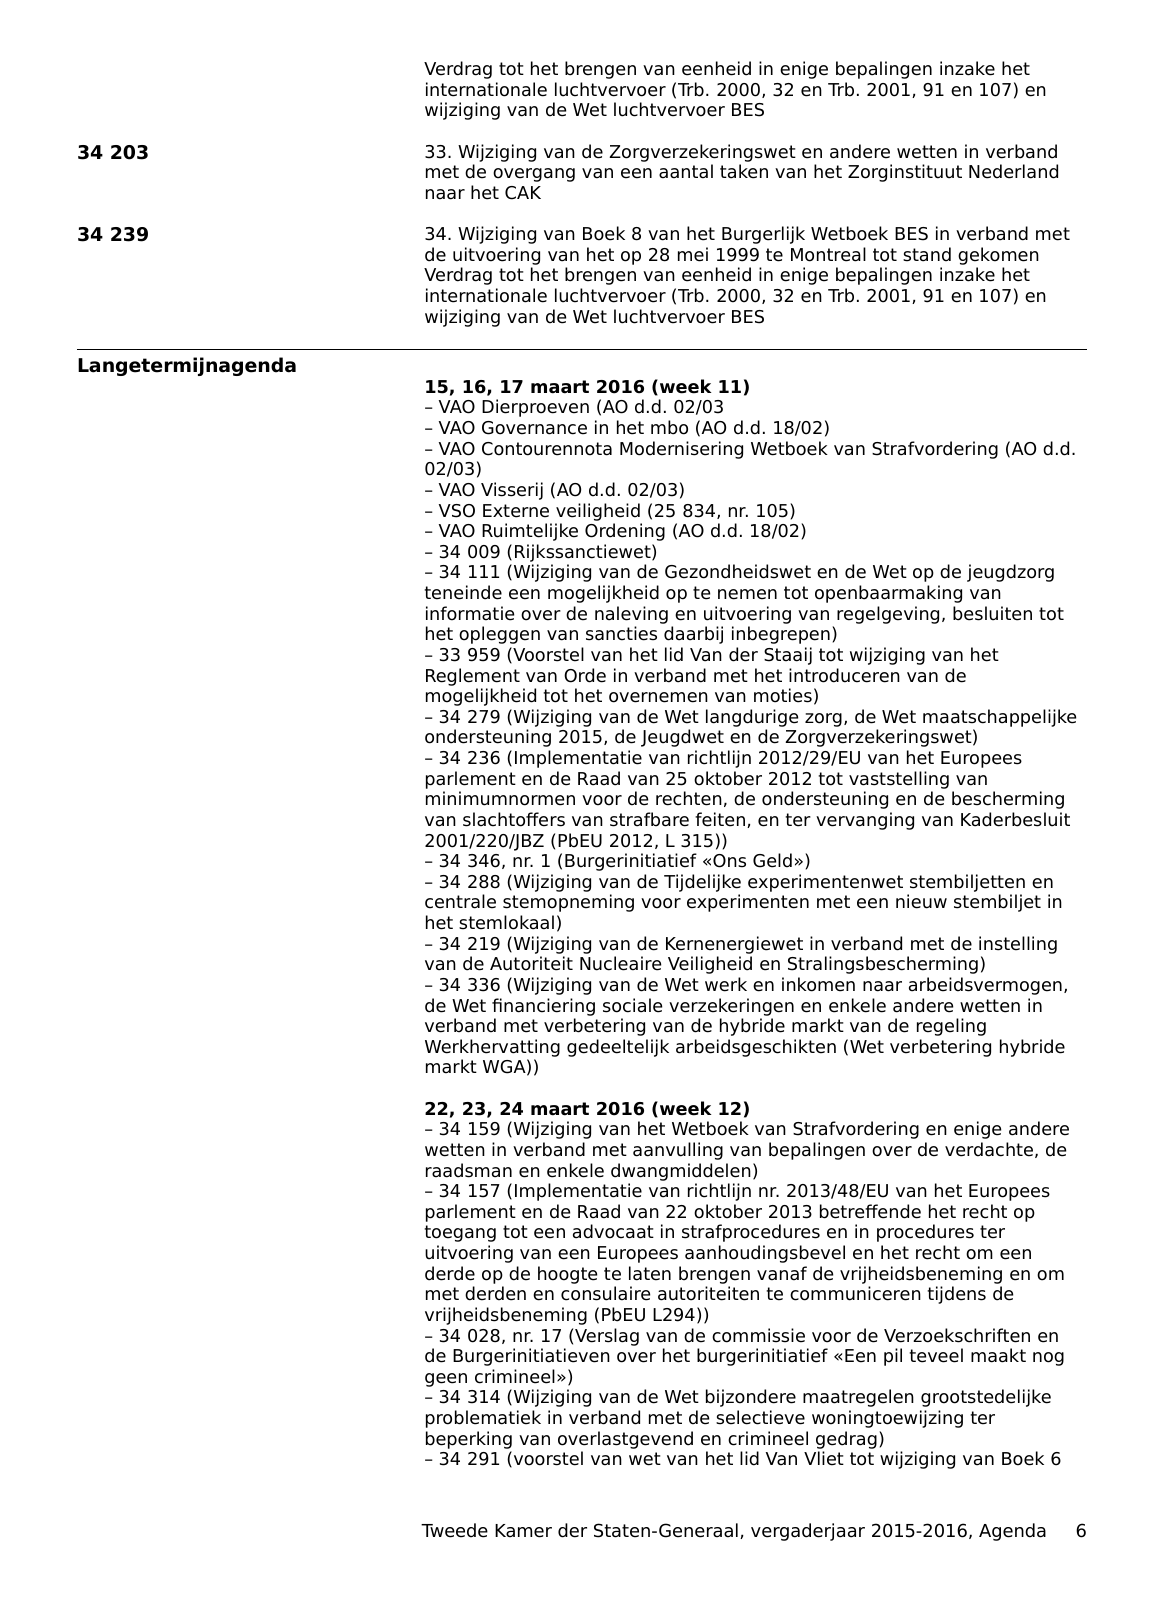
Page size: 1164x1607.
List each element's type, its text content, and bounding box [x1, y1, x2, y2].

table_cell [401, 501, 418, 521]
table_cell [77, 121, 401, 142]
table_cell [77, 1326, 401, 1387]
table_cell [401, 142, 418, 203]
table_cell [77, 1078, 401, 1099]
table_cell [401, 121, 418, 142]
table_cell Verdrag tot het brengen van eenheid in enige bepalingen inzake het internationale luchtvervoer (Trb. 2000, 32 en Trb. 2001, 91 en 107) en wijziging van de Wet luchtvervoer BES [418, 59, 1087, 121]
table_cell [401, 1326, 418, 1387]
table_cell [401, 480, 418, 501]
table_cell – VAO Visserij (AO d.d. 02/03) [418, 480, 1087, 501]
table_cell [401, 563, 418, 645]
table_cell [77, 748, 401, 851]
table_cell – 34 346, nr. 1 (Burgerinitiatief «Ons Geld») [418, 851, 1087, 872]
table_cell [401, 1078, 418, 1099]
table_cell – VSO Externe veiligheid (25 834, nr. 105) [418, 501, 1087, 521]
table_cell [77, 521, 401, 542]
table_cell [401, 59, 418, 121]
table_cell – 34 028, nr. 17 (Verslag van de commissie voor de Verzoekschriften en de Burgerinitiatieven over het burgerinitiatief «Een pil teveel maakt nog geen crimineel») [418, 1326, 1087, 1387]
table_cell [401, 1449, 418, 1470]
table_cell [401, 707, 418, 748]
table_cell – VAO Ruimtelijke Ordening (AO d.d. 18/02) [418, 521, 1087, 542]
table_header [418, 350, 1087, 377]
table_cell [401, 398, 418, 418]
table_cell [401, 1388, 418, 1449]
table_cell – 34 236 (Implementatie van richtlijn 2012/29/EU van het Europees parlement en de Raad van 25 oktober 2012 tot vaststelling van minimumnormen voor de rechten, de ondersteuning en de bescherming van slachtoffers van strafbare feiten, en ter vervanging van Kaderbesluit 2001/220/JBZ (PbEU 2012, L 315)) [418, 748, 1087, 851]
table_cell [401, 1119, 418, 1181]
table_cell [418, 204, 1087, 224]
table_cell – 34 157 (Implementatie van richtlijn nr. 2013/48/EU van het Europees parlement en de Raad van 22 oktober 2013 betreffende het recht op toegang tot een advocaat in strafprocedures en in procedures ter uitvoering van een Europees aanhoudingsbevel en het recht om een derde op de hoogte te laten brengen vanaf de vrijheidsbeneming en om met derden en consulaire autoriteiten te communiceren tijdens de vrijheidsbeneming (PbEU L294)) [418, 1181, 1087, 1326]
table_cell [77, 975, 401, 1078]
table_cell [77, 1119, 401, 1181]
table_cell [77, 59, 401, 121]
table_cell [401, 1181, 418, 1326]
table_cell [401, 872, 418, 934]
table_cell [77, 1449, 401, 1470]
table_cell – 33 959 (Voorstel van het lid Van der Staaij tot wijziging van het Reglement van Orde in verband met het introduceren van de mogelijkheid tot het overnemen van moties) [418, 645, 1087, 707]
table_cell – 34 219 (Wijziging van de Kernenergiewet in verband met de instelling van de Autoriteit Nucleaire Veiligheid en Stralingsbescherming) [418, 934, 1087, 975]
table_cell [77, 377, 401, 397]
table_cell – 34 279 (Wijziging van de Wet langdurige zorg, de Wet maatschappelijke ondersteuning 2015, de Jeugdwet en de Zorgverzekeringswet) [418, 707, 1087, 748]
table_cell [77, 398, 401, 418]
table_cell [77, 563, 401, 645]
table_cell [77, 1181, 401, 1326]
table_cell [77, 418, 401, 439]
table_cell [77, 645, 401, 707]
table_cell 15, 16, 17 maart 2016 (week 11) [418, 377, 1087, 397]
table_cell [77, 480, 401, 501]
table_header Langetermijnagenda [77, 350, 401, 377]
table_cell [77, 872, 401, 934]
table_cell [401, 439, 418, 480]
table_cell [77, 934, 401, 975]
table_cell [418, 1078, 1087, 1099]
table_cell – VAO Dierproeven (AO d.d. 02/03 [418, 398, 1087, 418]
table_cell 34. Wijziging van Boek 8 van het Burgerlijk Wetboek BES in verband met de uitvoering van het op 28 mei 1999 te Montreal tot stand gekomen Verdrag tot het brengen van eenheid in enige bepalingen inzake het internationale luchtvervoer (Trb. 2000, 32 en Trb. 2001, 91 en 107) en wijziging van de Wet luchtvervoer BES [418, 224, 1087, 327]
table_cell [401, 521, 418, 542]
table_cell – 34 291 (voorstel van wet van het lid Van Vliet tot wijziging van Boek 6 [418, 1449, 1087, 1470]
table_cell 33. Wijziging van de Zorgverzekeringswet en andere wetten in verband met de overgang van een aantal taken van het Zorginstituut Nederland naar het CAK [418, 142, 1087, 203]
table_cell [401, 645, 418, 707]
table_cell [77, 707, 401, 748]
table_cell [401, 934, 418, 975]
table_cell [401, 377, 418, 397]
table_cell [401, 748, 418, 851]
table_cell [77, 501, 401, 521]
table_cell – 34 288 (Wijziging van de Tijdelijke experimentenwet stembiljetten en centrale stemopneming voor experimenten met een nieuw stembiljet in het stemlokaal) [418, 872, 1087, 934]
table_cell [401, 975, 418, 1078]
table_cell – 34 009 (Rijkssanctiewet) [418, 542, 1087, 562]
table_cell – VAO Governance in het mbo (AO d.d. 18/02) [418, 418, 1087, 439]
table_cell 34 239 [77, 224, 401, 327]
table_cell [77, 204, 401, 224]
table_cell [401, 542, 418, 562]
table_cell [401, 418, 418, 439]
table_cell [401, 224, 418, 327]
table_cell [77, 1388, 401, 1449]
table_cell [77, 1099, 401, 1119]
table_cell [401, 1099, 418, 1119]
table_cell [401, 204, 418, 224]
table_header [401, 350, 418, 377]
table_cell [77, 542, 401, 562]
table_cell [77, 851, 401, 872]
table_cell – 34 111 (Wijziging van de Gezondheidswet en de Wet op de jeugdzorg teneinde een mogelijkheid op te nemen tot openbaarmaking van informatie over de naleving en uitvoering van regelgeving, besluiten tot het opleggen van sancties daarbij inbegrepen) [418, 563, 1087, 645]
table_cell [77, 439, 401, 480]
table_cell 34 203 [77, 142, 401, 203]
table_cell 22, 23, 24 maart 2016 (week 12) [418, 1099, 1087, 1119]
table_cell – 34 159 (Wijziging van het Wetboek van Strafvordering en enige andere wetten in verband met aanvulling van bepalingen over de verdachte, de raadsman en enkele dwangmiddelen) [418, 1119, 1087, 1181]
table_cell [401, 851, 418, 872]
table_cell – VAO Contourennota Modernisering Wetboek van Strafvordering (AO d.d. 02/03) [418, 439, 1087, 480]
table_cell – 34 336 (Wijziging van de Wet werk en inkomen naar arbeidsvermogen, de Wet financiering sociale verzekeringen en enkele andere wetten in verband met verbetering van de hybride markt van de regeling Werkhervatting gedeeltelijk arbeidsgeschikten (Wet verbetering hybride markt WGA)) [418, 975, 1087, 1078]
table_cell – 34 314 (Wijziging van de Wet bijzondere maatregelen grootstedelijke problematiek in verband met de selectieve woningtoewijzing ter beperking van overlastgevend en crimineel gedrag) [418, 1388, 1087, 1449]
table_cell [418, 121, 1087, 142]
